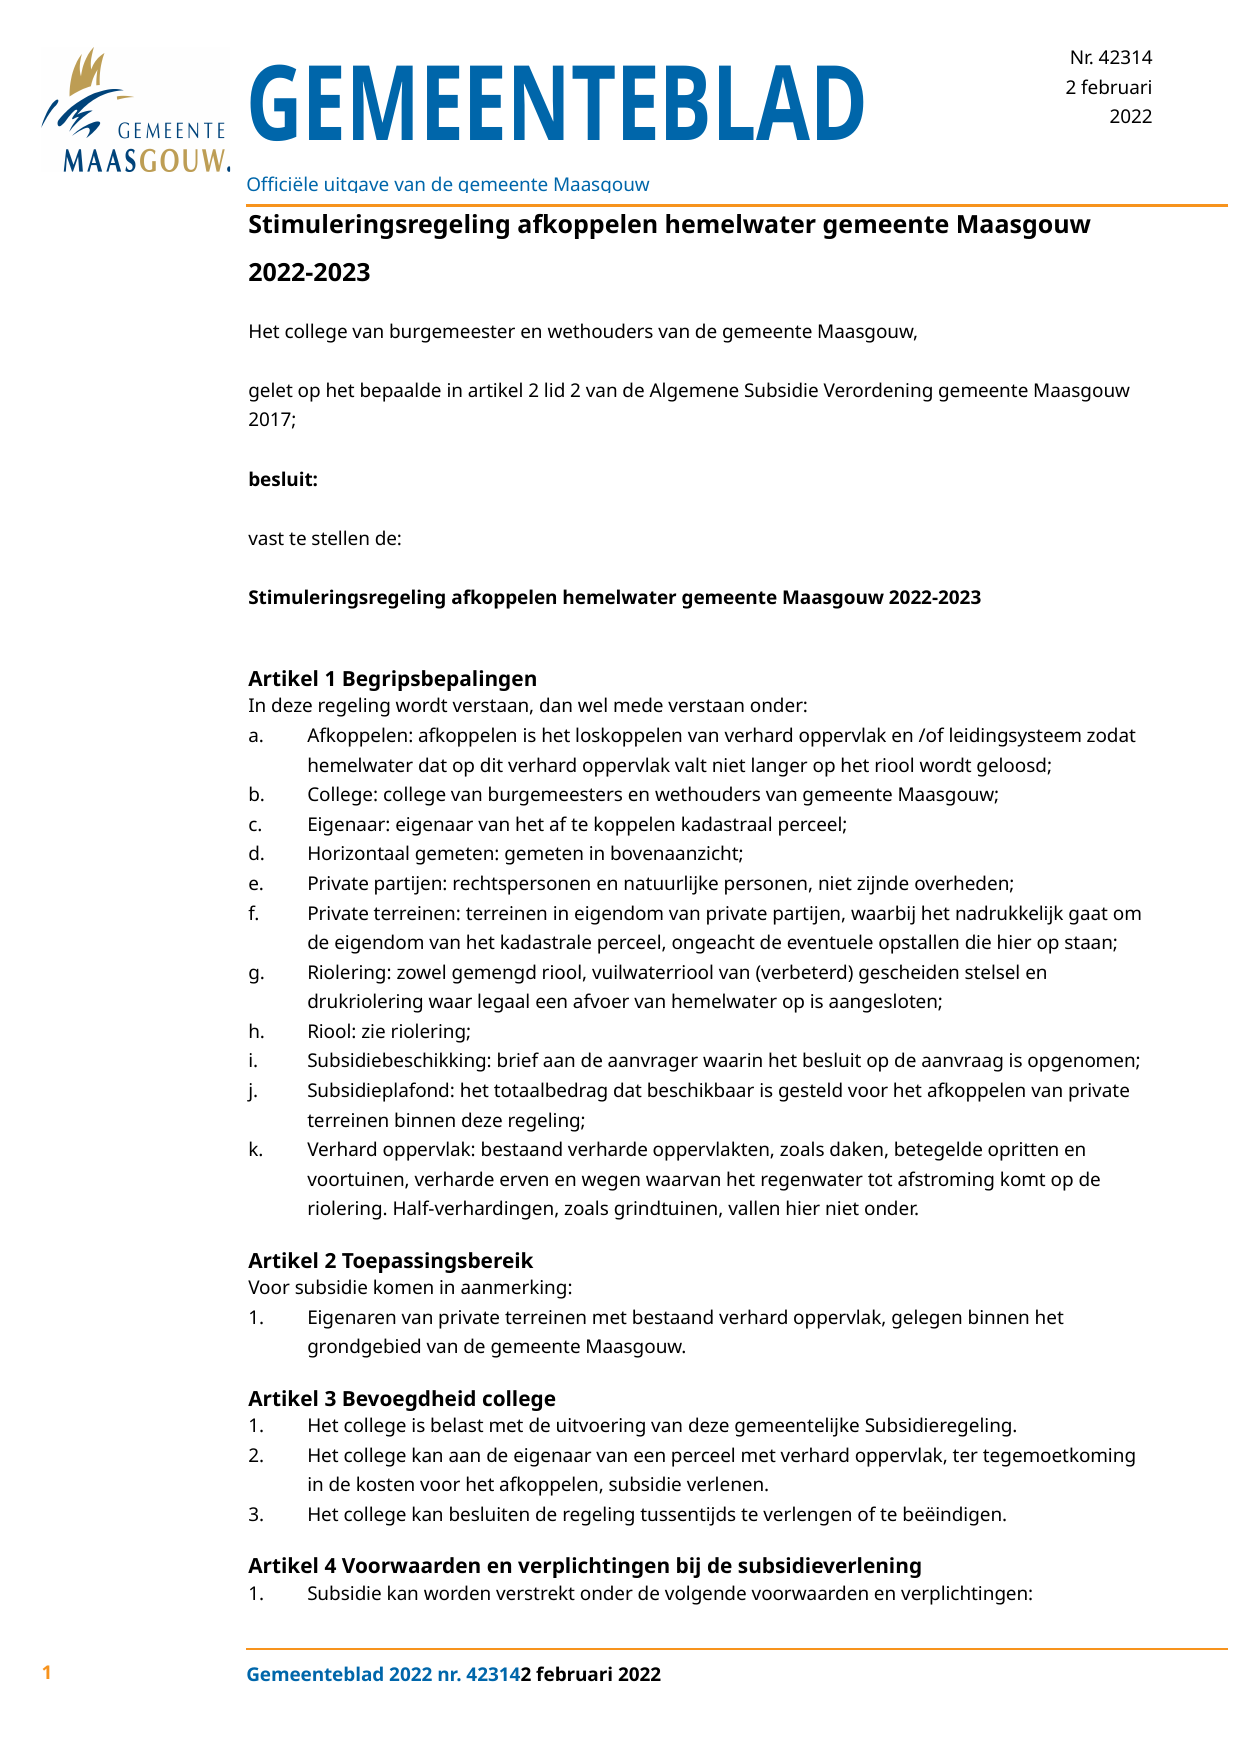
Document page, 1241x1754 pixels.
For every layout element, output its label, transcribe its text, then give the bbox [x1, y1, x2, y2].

text besluit: [248, 466, 1152, 492]
text Stimuleringsregeling afkoppelen hemelwater gemeente Maasgouw 2022-2023 [248, 584, 1152, 610]
list Eigenaar: eigenaar van het af te koppelen kadastraal perceel; [248, 811, 1152, 837]
list Het college is belast met de uitvoering van deze gemeentelijke Subsidieregeling. [248, 1412, 1152, 1438]
text Het college van burgemeester en wethouders van de gemeente Maasgouw, [248, 318, 1152, 344]
list Subsidieplafond: het totaalbedrag dat beschikbaar is gesteld voor het afkoppelen van private terreinen binnen deze regeling; [248, 1077, 1152, 1132]
list Riool: zie riolering; [248, 1018, 1152, 1044]
text Artikel 1 Begripsbepalingen [248, 664, 1152, 693]
list Het college kan besluiten de regeling tussentijds te verlengen of te beëindigen. [248, 1501, 1152, 1527]
text vast te stellen de: [248, 525, 1152, 551]
list Verhard oppervlak: bestaand verharde oppervlakten, zoals daken, betegelde opritten en voortuinen, verharde erven en wegen waarvan het regenwater tot afstroming komt op de riolering. Half-verhardingen, zoals grindtuinen, vallen hier niet onder. [248, 1136, 1152, 1221]
list Afkoppelen: afkoppelen is het loskoppelen van verhard oppervlak en /of leidingsysteem zodat hemelwater dat op dit verhard oppervlak valt niet langer op het riool wordt geloosd; [248, 722, 1152, 777]
text In deze regeling wordt verstaan, dan wel mede verstaan onder: [248, 693, 1152, 718]
text Stimuleringsregeling afkoppelen hemelwater gemeente Maasgouw 2022-2023 [248, 207, 1152, 288]
list Het college kan aan de eigenaar van een perceel met verhard oppervlak, ter tegemoetkoming in de kosten voor het afkoppelen, subsidie verlenen. [248, 1442, 1152, 1497]
list Private terreinen: terreinen in eigendom van private partijen, waarbij het nadrukkelijk gaat om de eigendom van het kadastrale perceel, ongeacht de eventuele opstallen die hier op staan; [248, 900, 1152, 955]
list Eigenaren van private terreinen met bestaand verhard oppervlak, gelegen binnen het grondgebied van de gemeente Maasgouw. [248, 1304, 1152, 1359]
list Subsidie kan worden verstrekt onder de volgende voorwaarden en verplichtingen: [248, 1580, 1152, 1606]
text Artikel 2 Toepassingsbereik [248, 1246, 1152, 1274]
text Artikel 4 Voorwaarden en verplichtingen bij de subsidieverlening [248, 1552, 1152, 1580]
list Horizontaal gemeten: gemeten in bovenaanzicht; [248, 841, 1152, 866]
picture [41, 47, 231, 172]
list College: college van burgemeesters en wethouders van gemeente Maasgouw; [248, 781, 1152, 807]
text gelet op het bepaalde in artikel 2 lid 2 van de Algemene Subsidie Verordening gemeente Maasgouw 2017; [248, 377, 1152, 432]
text Voor subsidie komen in aanmerking: [248, 1274, 1152, 1300]
text Artikel 3 Bevoegdheid college [248, 1384, 1152, 1412]
list Riolering: zowel gemengd riool, vuilwaterriool van (verbeterd) gescheiden stelsel en drukriolering waar legaal een afvoer van hemelwater op is aangesloten; [248, 959, 1152, 1014]
list Subsidiebeschikking: brief aan de aanvrager waarin het besluit op de aanvraag is opgenomen; [248, 1048, 1152, 1073]
list Private partijen: rechtspersonen en natuurlijke personen, niet zijnde overheden; [248, 870, 1152, 896]
